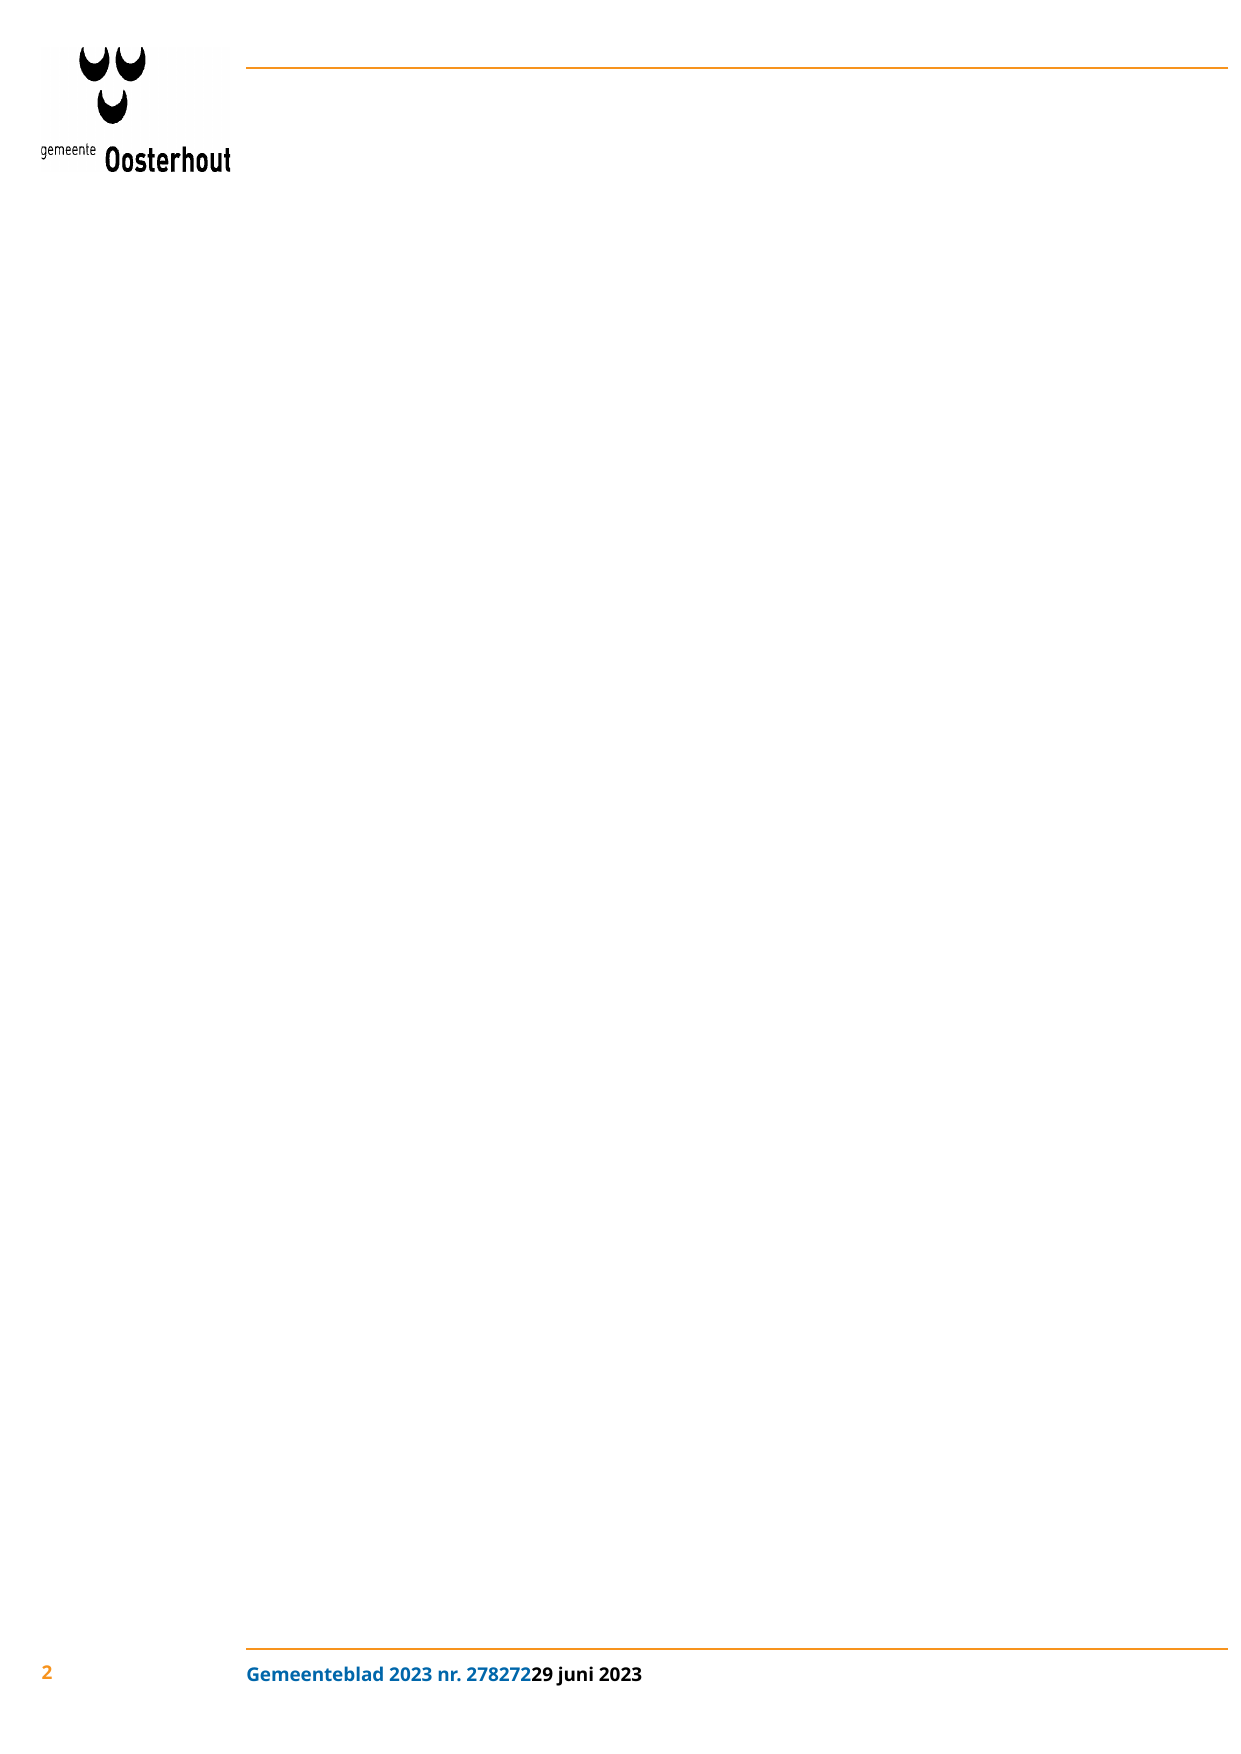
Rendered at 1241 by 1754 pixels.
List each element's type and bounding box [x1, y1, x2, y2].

picture [41, 47, 231, 172]
